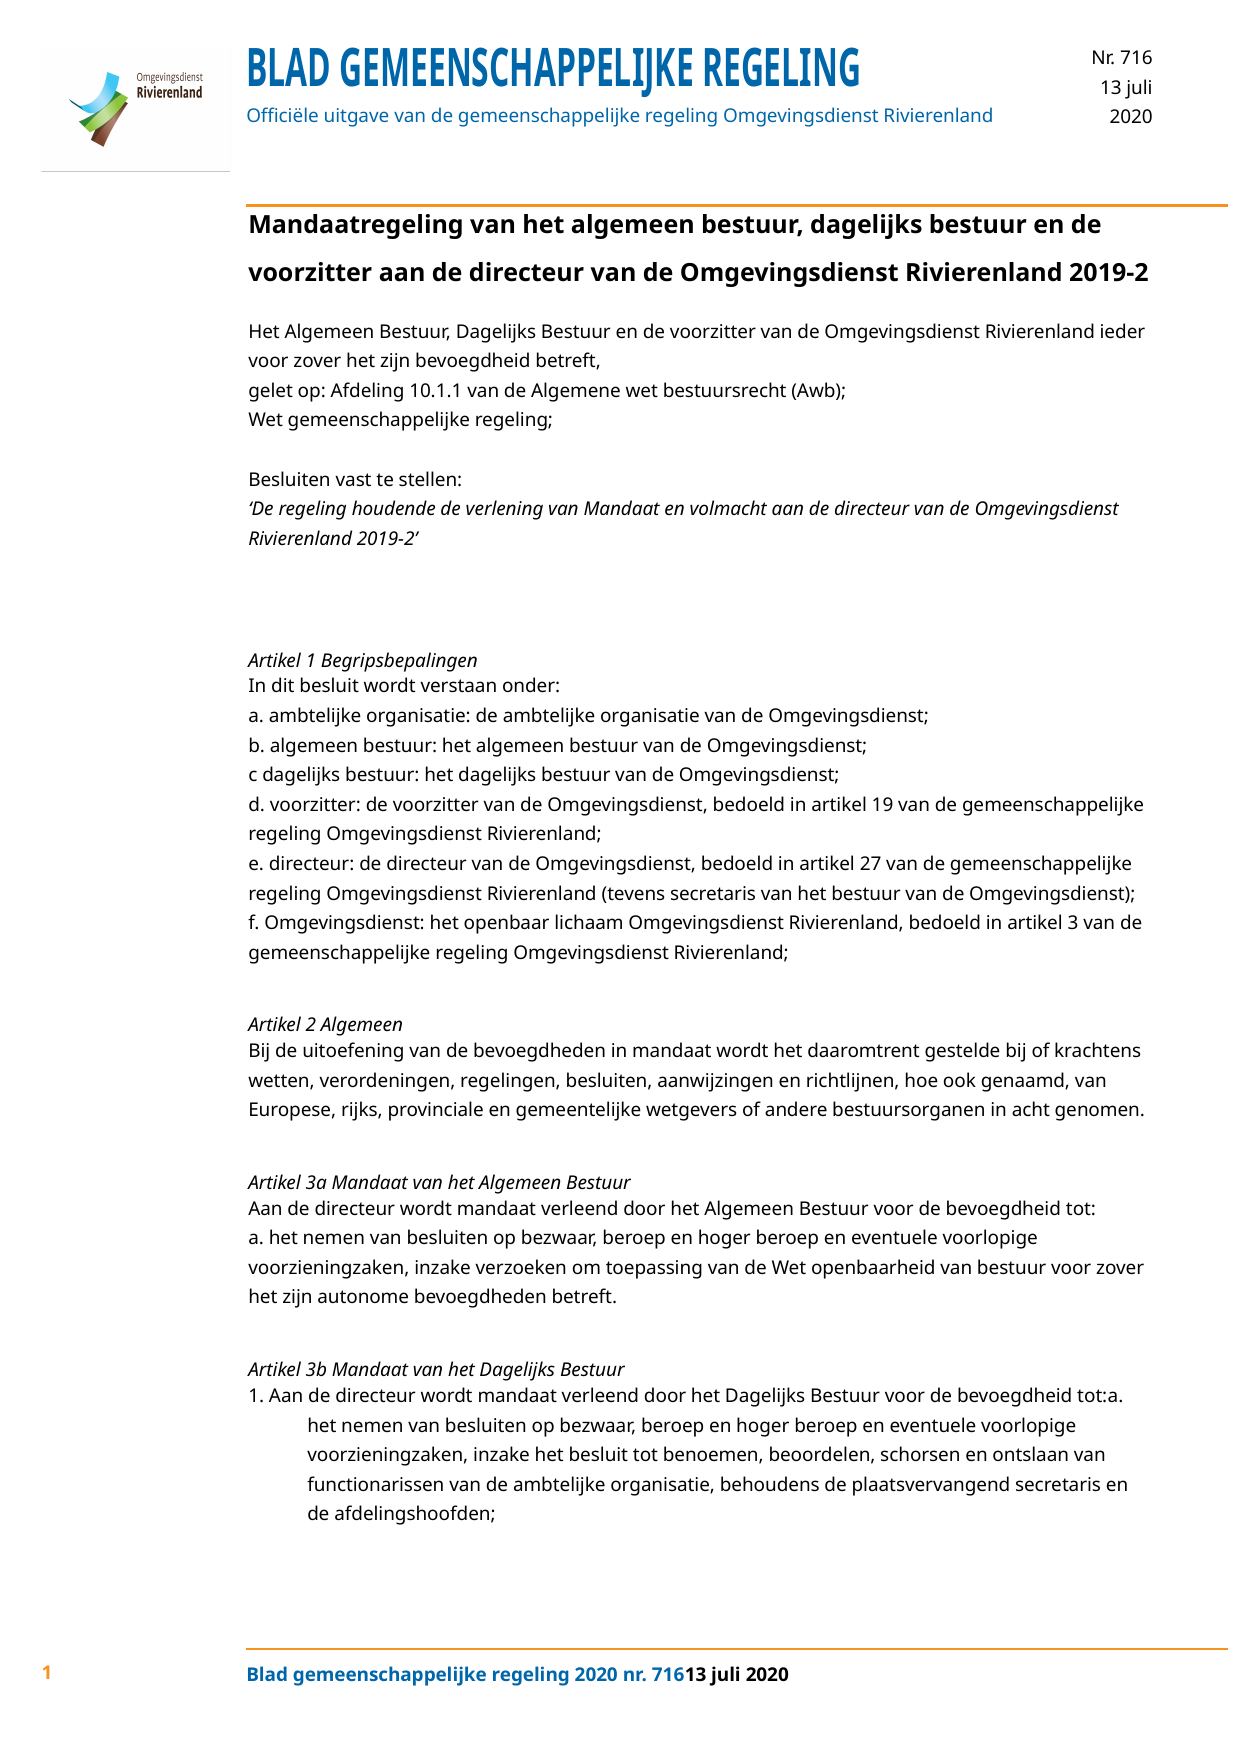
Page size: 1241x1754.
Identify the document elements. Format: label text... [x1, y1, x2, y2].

picture [41, 47, 231, 172]
text Artikel 1 Begripsbepalingen [248, 647, 1152, 673]
text d. voorzitter: de voorzitter van de Omgevingsdienst, bedoeld in artikel 19 van de gemeenschappelijke regeling Omgevingsdienst Rivierenland; [248, 791, 1152, 846]
text f. Omgevingsdienst: het openbaar lichaam Omgevingsdienst Rivierenland, bedoeld in artikel 3 van de gemeenschappelijke regeling Omgevingsdienst Rivierenland; [248, 909, 1152, 965]
text e. directeur: de directeur van de Omgevingsdienst, bedoeld in artikel 27 van de gemeenschappelijke regeling Omgevingsdienst Rivierenland (tevens secretaris van het bestuur van de Omgevingsdienst); [248, 850, 1152, 906]
text Mandaatregeling van het algemeen bestuur, dagelijks bestuur en de voorzitter aan de directeur van de Omgevingsdienst Rivierenland 2019-2 [248, 207, 1152, 288]
text c dagelijks bestuur: het dagelijks bestuur van de Omgevingsdienst; [248, 761, 1152, 787]
text Artikel 2 Algemeen [248, 1012, 1152, 1037]
text ‘De regeling houdende de verlening van Mandaat en volmacht aan de directeur van de Omgevingsdienst Rivierenland 2019-2’ [248, 495, 1152, 551]
text a. het nemen van besluiten op bezwaar, beroep en hoger beroep en eventuele voorlopige voorzieningzaken, inzake verzoeken om toepassing van de Wet openbaarheid van bestuur voor zover het zijn autonome bevoegdheden betreft. [248, 1224, 1152, 1309]
text b. algemeen bestuur: het algemeen bestuur van de Omgevingsdienst; [248, 732, 1152, 758]
text Artikel 3a Mandaat van het Algemeen Bestuur [248, 1169, 1152, 1195]
text Bij de uitoefening van de bevoegdheden in mandaat wordt het daaromtrent gestelde bij of krachtens wetten, verordeningen, regelingen, besluiten, aanwijzingen en richtlijnen, hoe ook genaamd, van Europese, rijks, provinciale en gemeentelijke wetgevers of andere bestuursorganen in acht genomen. [248, 1037, 1152, 1122]
text In dit besluit wordt verstaan onder: [248, 673, 1152, 698]
text Het Algemeen Bestuur, Dagelijks Bestuur en de voorzitter van de Omgevingsdienst Rivierenland ieder voor zover het zijn bevoegdheid betreft, [248, 318, 1152, 373]
text gelet op: Afdeling 10.1.1 van de Algemene wet bestuursrecht (Awb); [248, 377, 1152, 403]
text Besluiten vast te stellen: [248, 466, 1152, 492]
text a. ambtelijke organisatie: de ambtelijke organisatie van de Omgevingsdienst; [248, 702, 1152, 728]
text Artikel 3b Mandaat van het Dagelijks Bestuur [248, 1356, 1152, 1382]
text Wet gemeenschappelijke regeling; [248, 407, 1152, 432]
list a. het nemen van besluiten op bezwaar, beroep en hoger beroep en eventuele voorlopige voorzieningzaken, inzake het besluit tot benoemen, beoordelen, schorsen en ontslaan van functionarissen van de ambtelijke organisatie, behoudens de plaatsvervangend secretaris en de afdelingshoofden; [248, 1382, 1152, 1526]
text Aan de directeur wordt mandaat verleend door het Algemeen Bestuur voor de bevoegdheid tot: [248, 1195, 1152, 1221]
